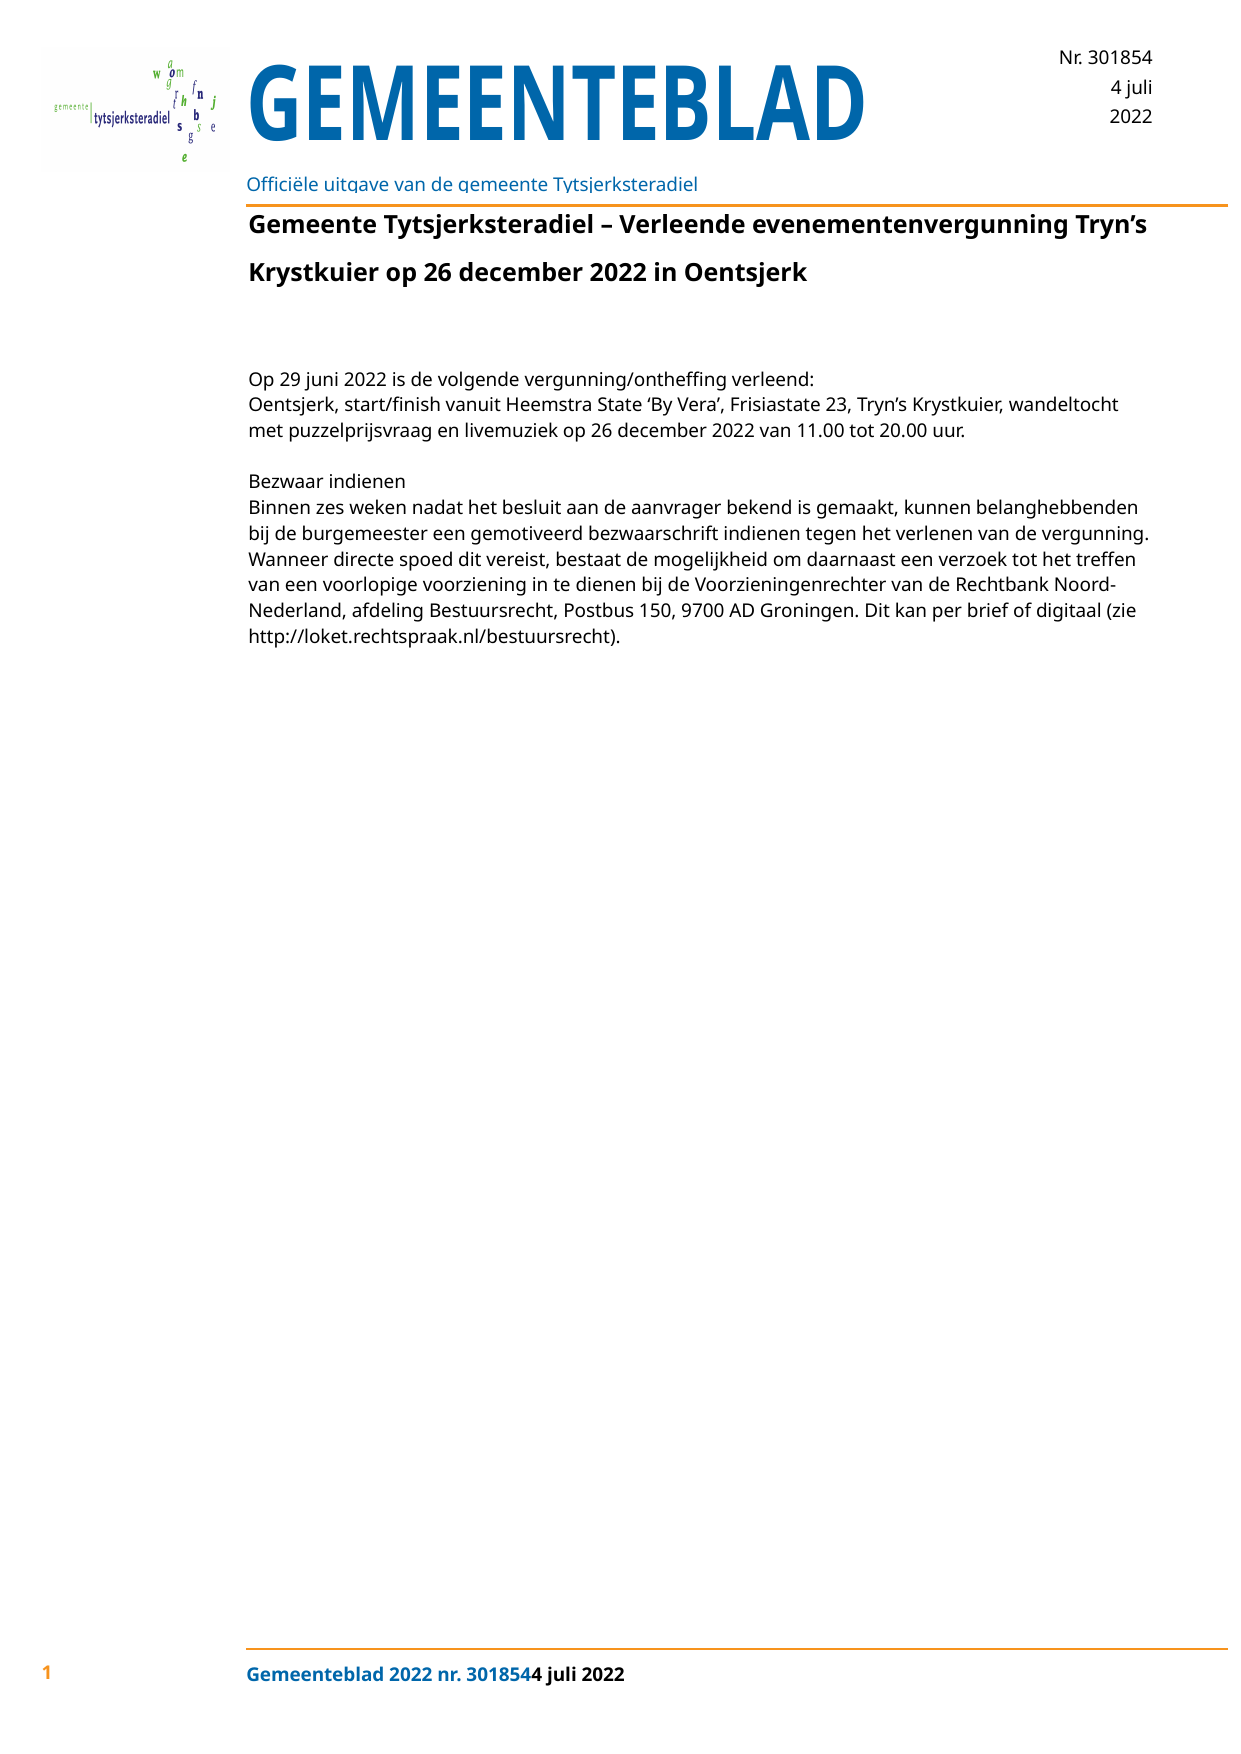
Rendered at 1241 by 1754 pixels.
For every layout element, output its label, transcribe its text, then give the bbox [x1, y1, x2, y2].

text Op 29 juni 2022 is de volgende vergunning/ontheffing verleend: [248, 366, 1152, 391]
picture [41, 47, 231, 172]
text Bezwaar indienen [248, 469, 1152, 494]
text Oentsjerk, start/finish vanuit Heemstra State ‘By Vera’, Frisiastate 23, Tryn’s Krystkuier, wandeltocht met puzzelprijsvraag en livemuziek op 26 december 2022 van 11.00 tot 20.00 uur. [248, 391, 1152, 443]
text Binnen zes weken nadat het besluit aan de aanvrager bekend is gemaakt, kunnen belanghebbenden bij de burgemeester een gemotiveerd bezwaarschrift indienen tegen het verlenen van de vergunning. Wanneer directe spoed dit vereist, bestaat de mogelijkheid om daarnaast een verzoek tot het treffen van een voorlopige voorziening in te dienen bij de Voorzieningenrechter van de Rechtbank Noord-Nederland, afdeling Bestuursrecht, Postbus 150, 9700 AD Groningen. Dit kan per brief of digitaal (zie http://loket.rechtspraak.nl/bestuursrecht). [248, 494, 1152, 649]
text Gemeente Tytsjerksteradiel – Verleende evenementenvergunning Tryn’s Krystkuier op 26 december 2022 in Oentsjerk [248, 207, 1152, 288]
